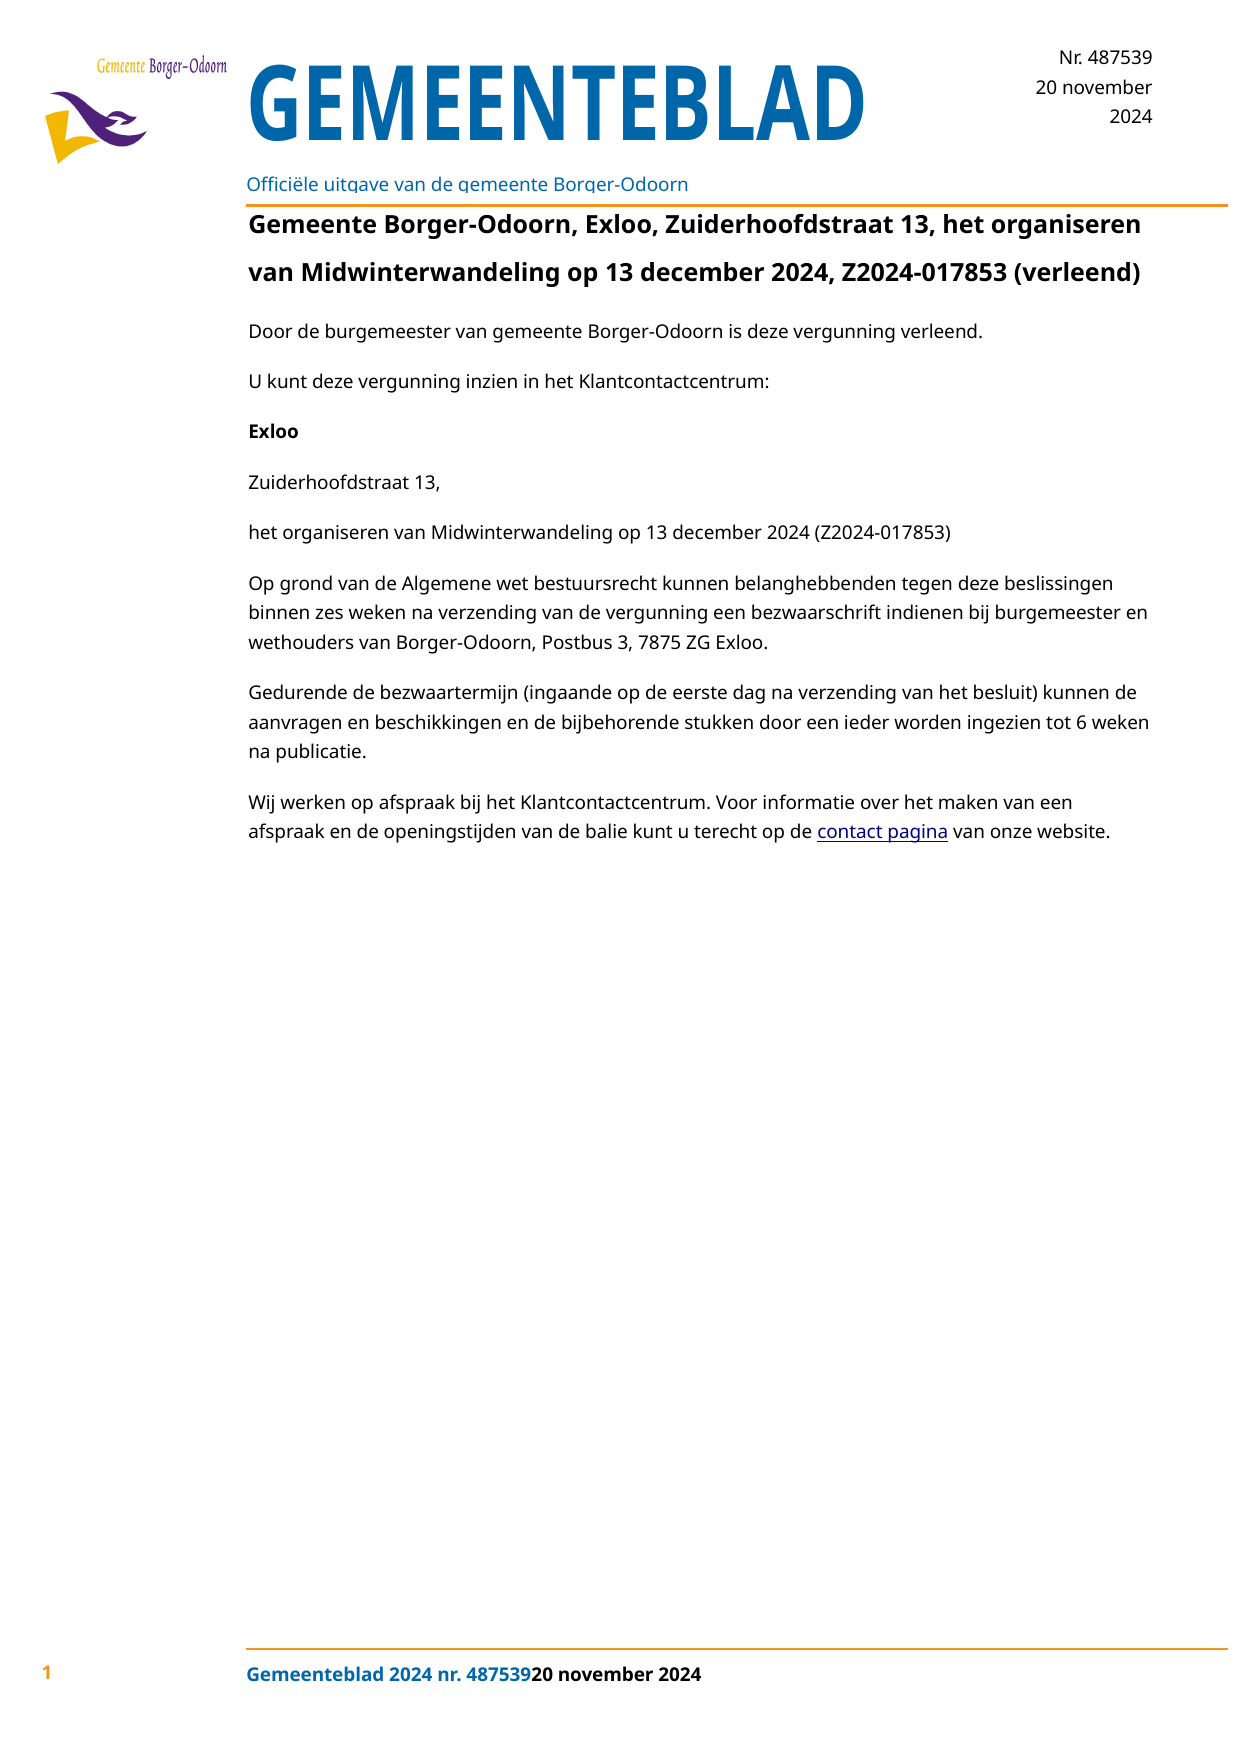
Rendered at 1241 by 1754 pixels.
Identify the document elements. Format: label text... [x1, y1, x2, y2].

text Exloo [248, 419, 1152, 444]
text Door de burgemeester van gemeente Borger-Odoorn is deze vergunning verleend. [248, 318, 1152, 344]
text U kunt deze vergunning inzien in het Klantcontactcentrum: [248, 368, 1152, 394]
text Gemeente Borger-Odoorn, Exloo, Zuiderhoofdstraat 13, het organiseren van Midwinterwandeling op 13 december 2024, Z2024-017853 (verleend) [248, 207, 1152, 288]
text Op grond van de Algemene wet bestuursrecht kunnen belanghebbenden tegen deze beslissingen binnen zes weken na verzending van de vergunning een bezwaarschrift indienen bij burgemeester en wethouders van Borger-Odoorn, Postbus 3, 7875 ZG Exloo. [248, 570, 1152, 655]
text Zuiderhoofdstraat 13, [248, 469, 1152, 495]
picture [41, 47, 231, 172]
text Wij werken op afspraak bij het Klantcontactcentrum. Voor informatie over het maken van een afspraak en de openingstijden van de balie kunt u terecht op de contact pagina van onze website. [248, 789, 1152, 844]
text Gedurende de bezwaartermijn (ingaande op de eerste dag na verzending van het besluit) kunnen de aanvragen en beschikkingen en de bijbehorende stukken door een ieder worden ingezien tot 6 weken na publicatie. [248, 679, 1152, 764]
text het organiseren van Midwinterwandeling op 13 december 2024 (Z2024-017853) [248, 519, 1152, 545]
